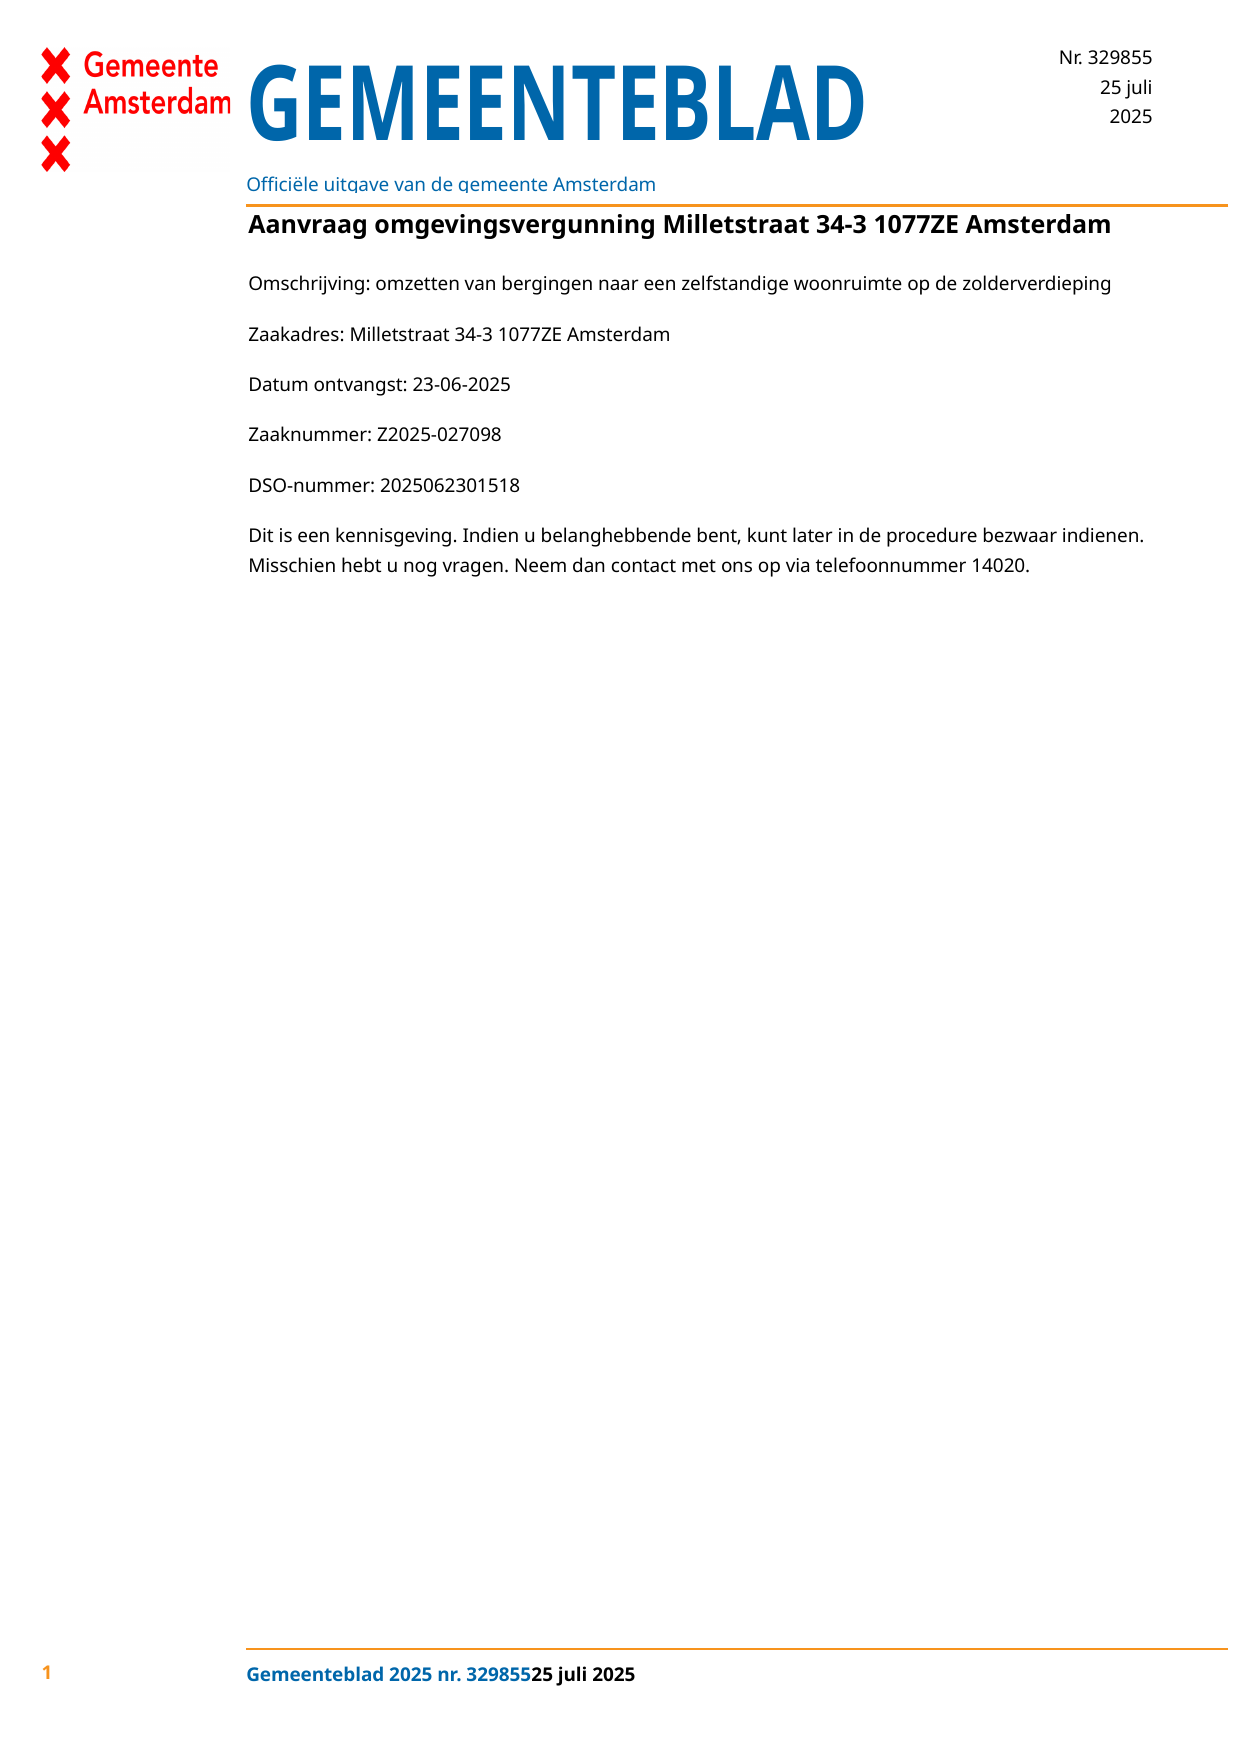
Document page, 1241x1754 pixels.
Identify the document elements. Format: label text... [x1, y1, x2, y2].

picture [41, 47, 231, 172]
text Zaakadres: Milletstraat 34-3 1077ZE Amsterdam [248, 321, 1152, 346]
text DSO-nummer: 2025062301518 [248, 472, 1152, 498]
text Zaaknummer: Z2025-027098 [248, 422, 1152, 447]
text Dit is een kennisgeving. Indien u belanghebbende bent, kunt later in de procedure bezwaar indienen. Misschien hebt u nog vragen. Neem dan contact met ons op via telefoonnummer 14020. [248, 522, 1152, 578]
text Aanvraag omgevingsvergunning Milletstraat 34-3 1077ZE Amsterdam [248, 207, 1152, 241]
text Datum ontvangst: 23-06-2025 [248, 371, 1152, 397]
text Omschrijving: omzetten van bergingen naar een zelfstandige woonruimte op de zolderverdieping [248, 270, 1152, 296]
